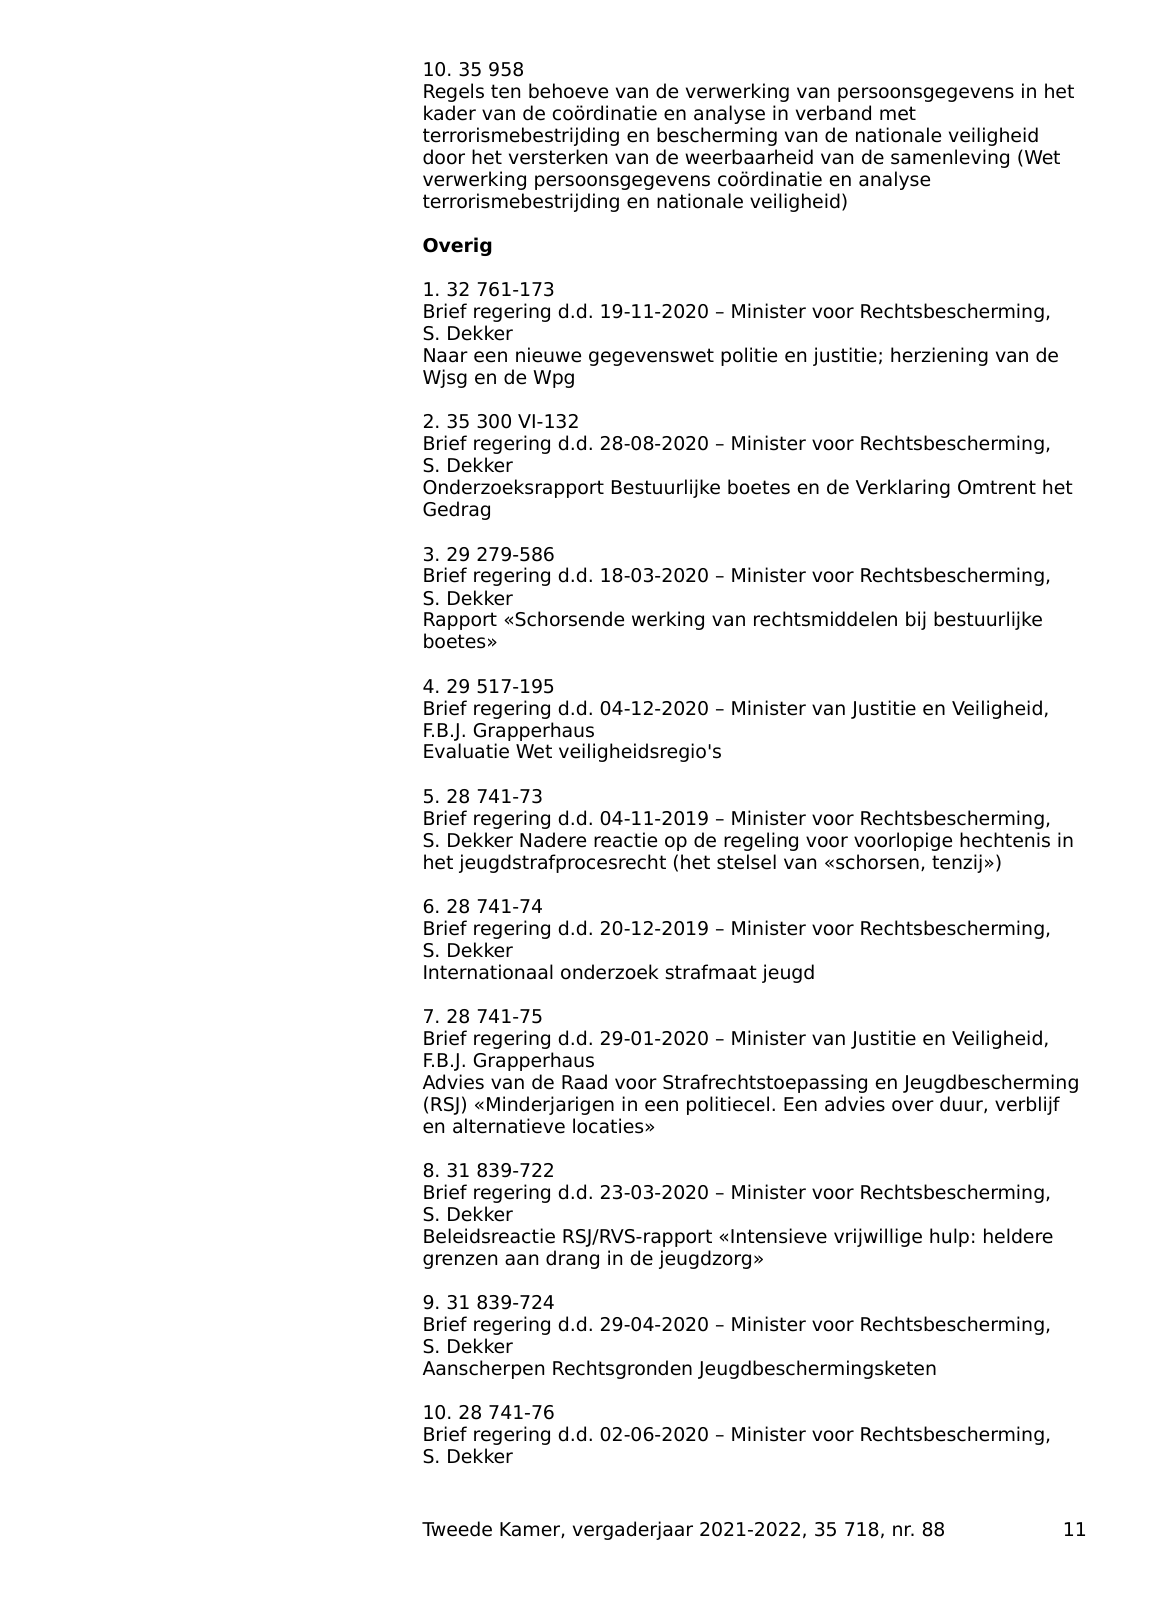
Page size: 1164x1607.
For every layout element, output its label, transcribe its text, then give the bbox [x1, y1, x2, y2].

text Evaluatie Wet veiligheidsregio's [422, 741, 1087, 763]
text Rapport «Schorsende werking van rechtsmiddelen bij bestuurlijke boetes» [422, 609, 1087, 653]
text Brief regering d.d. 04-12-2020 – Minister van Justitie en Veiligheid, F.B.J. Grapperhaus [422, 697, 1087, 741]
text Naar een nieuwe gegevenswet politie en justitie; herziening van de Wjsg en de Wpg [422, 345, 1087, 389]
text Beleidsreactie RSJ/RVS-rapport «Intensieve vrijwillige hulp: heldere grenzen aan drang in de jeugdzorg» [422, 1226, 1087, 1270]
text 8. 31 839-722 [422, 1160, 1087, 1182]
text 2. 35 300 VI-132 [422, 411, 1087, 433]
text Advies van de Raad voor Strafrechtstoepassing en Jeugdbescherming (RSJ) «Minderjarigen in een politiecel. Een advies over duur, verblijf en alternatieve locaties» [422, 1072, 1087, 1138]
text Regels ten behoeve van de verwerking van persoonsgegevens in het kader van de coördinatie en analyse in verband met terrorismebestrijding en bescherming van de nationale veiligheid door het versterken van de weerbaarheid van de samenleving (Wet verwerking persoonsgegevens coördinatie en analyse terrorismebestrijding en nationale veiligheid) [422, 81, 1087, 213]
text Aanscherpen Rechtsgronden Jeugdbeschermingsketen [422, 1358, 1087, 1380]
text Onderzoeksrapport Bestuurlijke boetes en de Verklaring Omtrent het Gedrag [422, 477, 1087, 521]
text Brief regering d.d. 04-11-2019 – Minister voor Rechtsbescherming, S. Dekker Nadere reactie op de regeling voor voorlopige hechtenis in het jeugdstrafprocesrecht (het stelsel van «schorsen, tenzij») [422, 808, 1087, 873]
text Brief regering d.d. 19-11-2020 – Minister voor Rechtsbescherming, S. Dekker [422, 301, 1087, 345]
text Brief regering d.d. 23-03-2020 – Minister voor Rechtsbescherming, S. Dekker [422, 1182, 1087, 1226]
text 3. 29 279-586 [422, 543, 1087, 565]
text 10. 35 958 [422, 59, 1087, 81]
text 5. 28 741-73 [422, 786, 1087, 808]
text 7. 28 741-75 [422, 1006, 1087, 1028]
text Brief regering d.d. 28-08-2020 – Minister voor Rechtsbescherming, S. Dekker [422, 433, 1087, 477]
subtitle Overig [422, 235, 1087, 257]
text Brief regering d.d. 20-12-2019 – Minister voor Rechtsbescherming, S. Dekker [422, 918, 1087, 962]
text Brief regering d.d. 29-04-2020 – Minister voor Rechtsbescherming, S. Dekker [422, 1314, 1087, 1358]
text Internationaal onderzoek strafmaat jeugd [422, 962, 1087, 984]
text Brief regering d.d. 18-03-2020 – Minister voor Rechtsbescherming, S. Dekker [422, 565, 1087, 609]
text 9. 31 839-724 [422, 1292, 1087, 1314]
text 10. 28 741-76 [422, 1402, 1087, 1424]
text Brief regering d.d. 29-01-2020 – Minister van Justitie en Veiligheid, F.B.J. Grapperhaus [422, 1028, 1087, 1072]
text 6. 28 741-74 [422, 896, 1087, 918]
text Brief regering d.d. 02-06-2020 – Minister voor Rechtsbescherming, S. Dekker [422, 1424, 1087, 1468]
text 4. 29 517-195 [422, 676, 1087, 697]
text 1. 32 761-173 [422, 279, 1087, 301]
